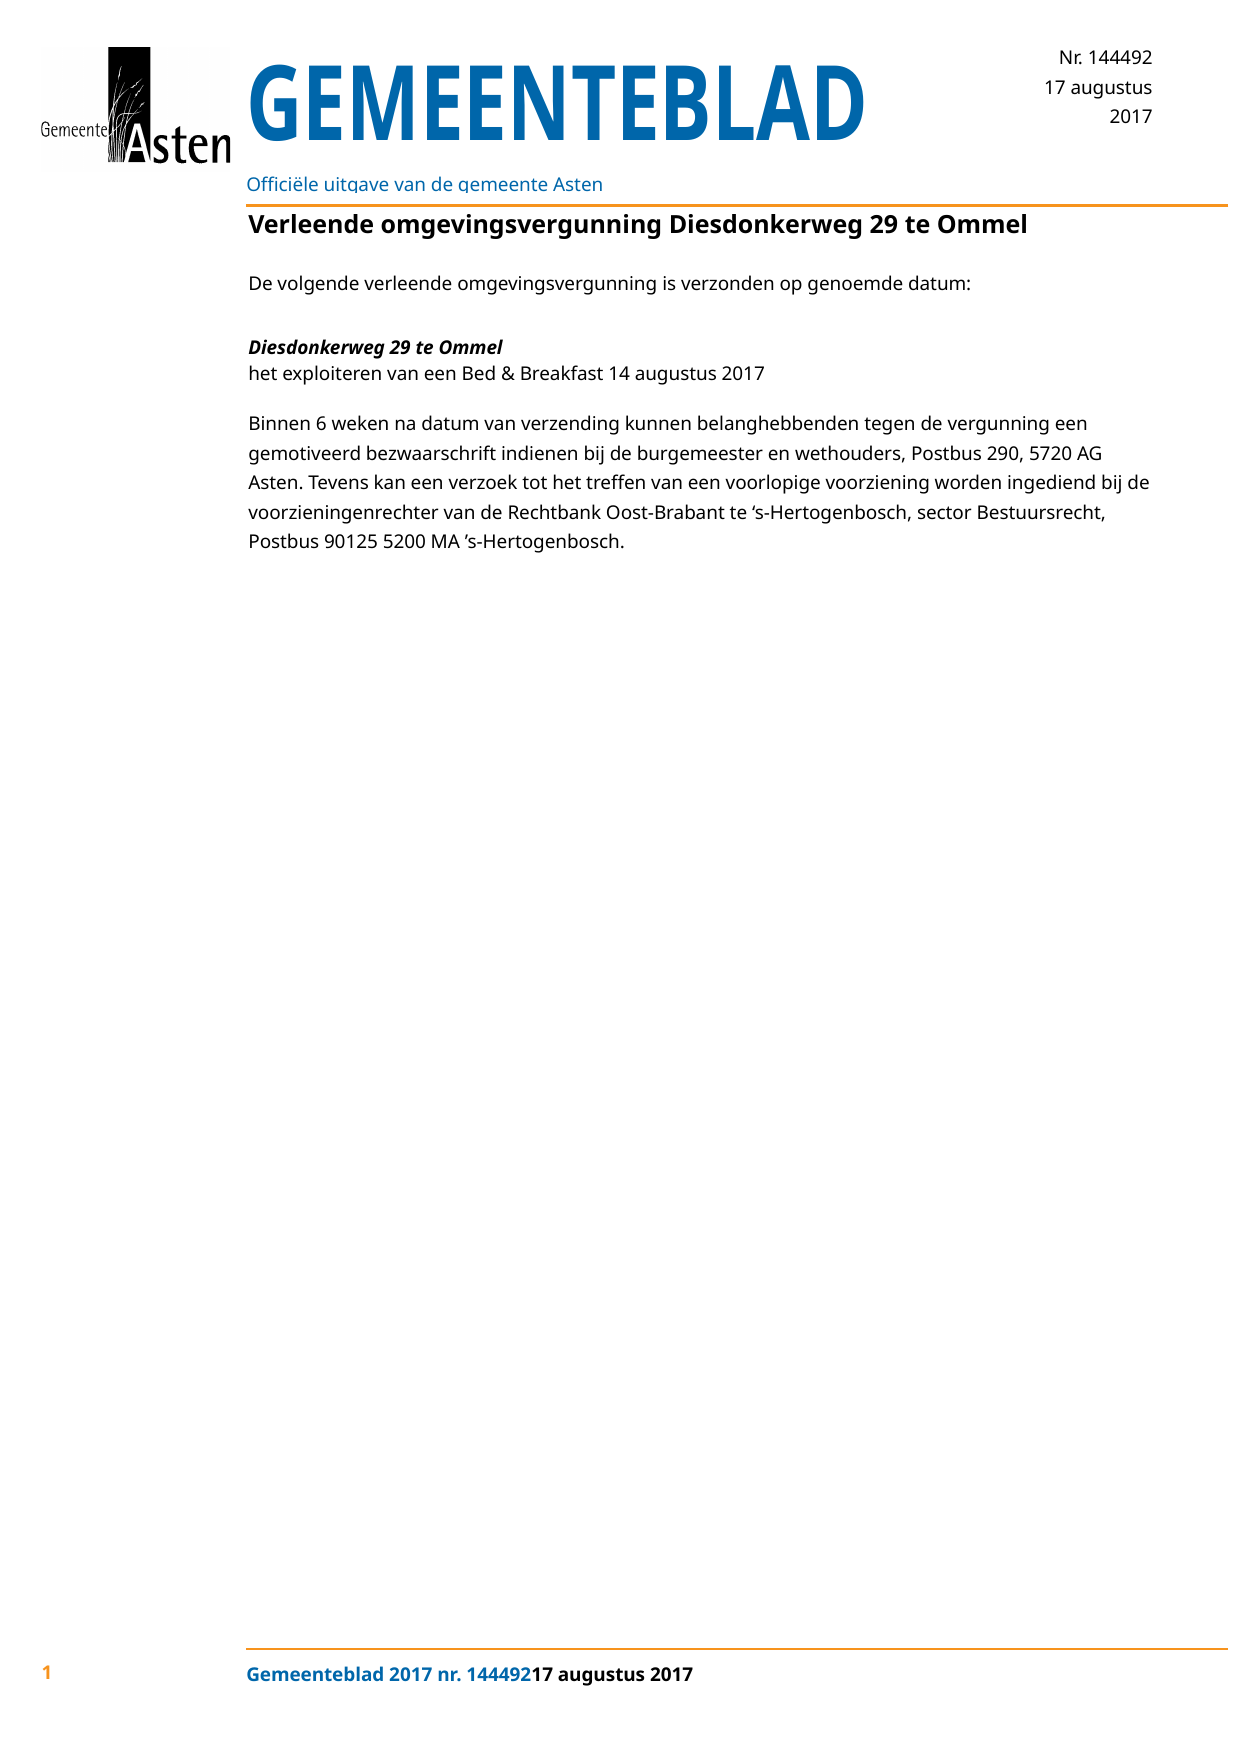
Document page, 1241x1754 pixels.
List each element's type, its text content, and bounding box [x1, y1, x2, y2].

text Diesdonkerweg 29 te Ommel [248, 334, 1152, 360]
text het exploiteren van een Bed & Breakfast 14 augustus 2017 [248, 360, 1152, 386]
picture [41, 47, 231, 172]
text Binnen 6 weken na datum van verzending kunnen belanghebbenden tegen de vergunning een gemotiveerd bezwaarschrift indienen bij de burgemeester en wethouders, Postbus 290, 5720 AG Asten. Tevens kan een verzoek tot het treffen van een voorlopige voorziening worden ingediend bij de voorzieningenrechter van de Rechtbank Oost-Brabant te ‘s-Hertogenbosch, sector Bestuursrecht, Postbus 90125 5200 MA ’s-Hertogenbosch. [248, 410, 1152, 554]
text Verleende omgevingsvergunning Diesdonkerweg 29 te Ommel [248, 207, 1152, 241]
text De volgende verleende omgevingsvergunning is verzonden op genoemde datum: [248, 270, 1152, 296]
